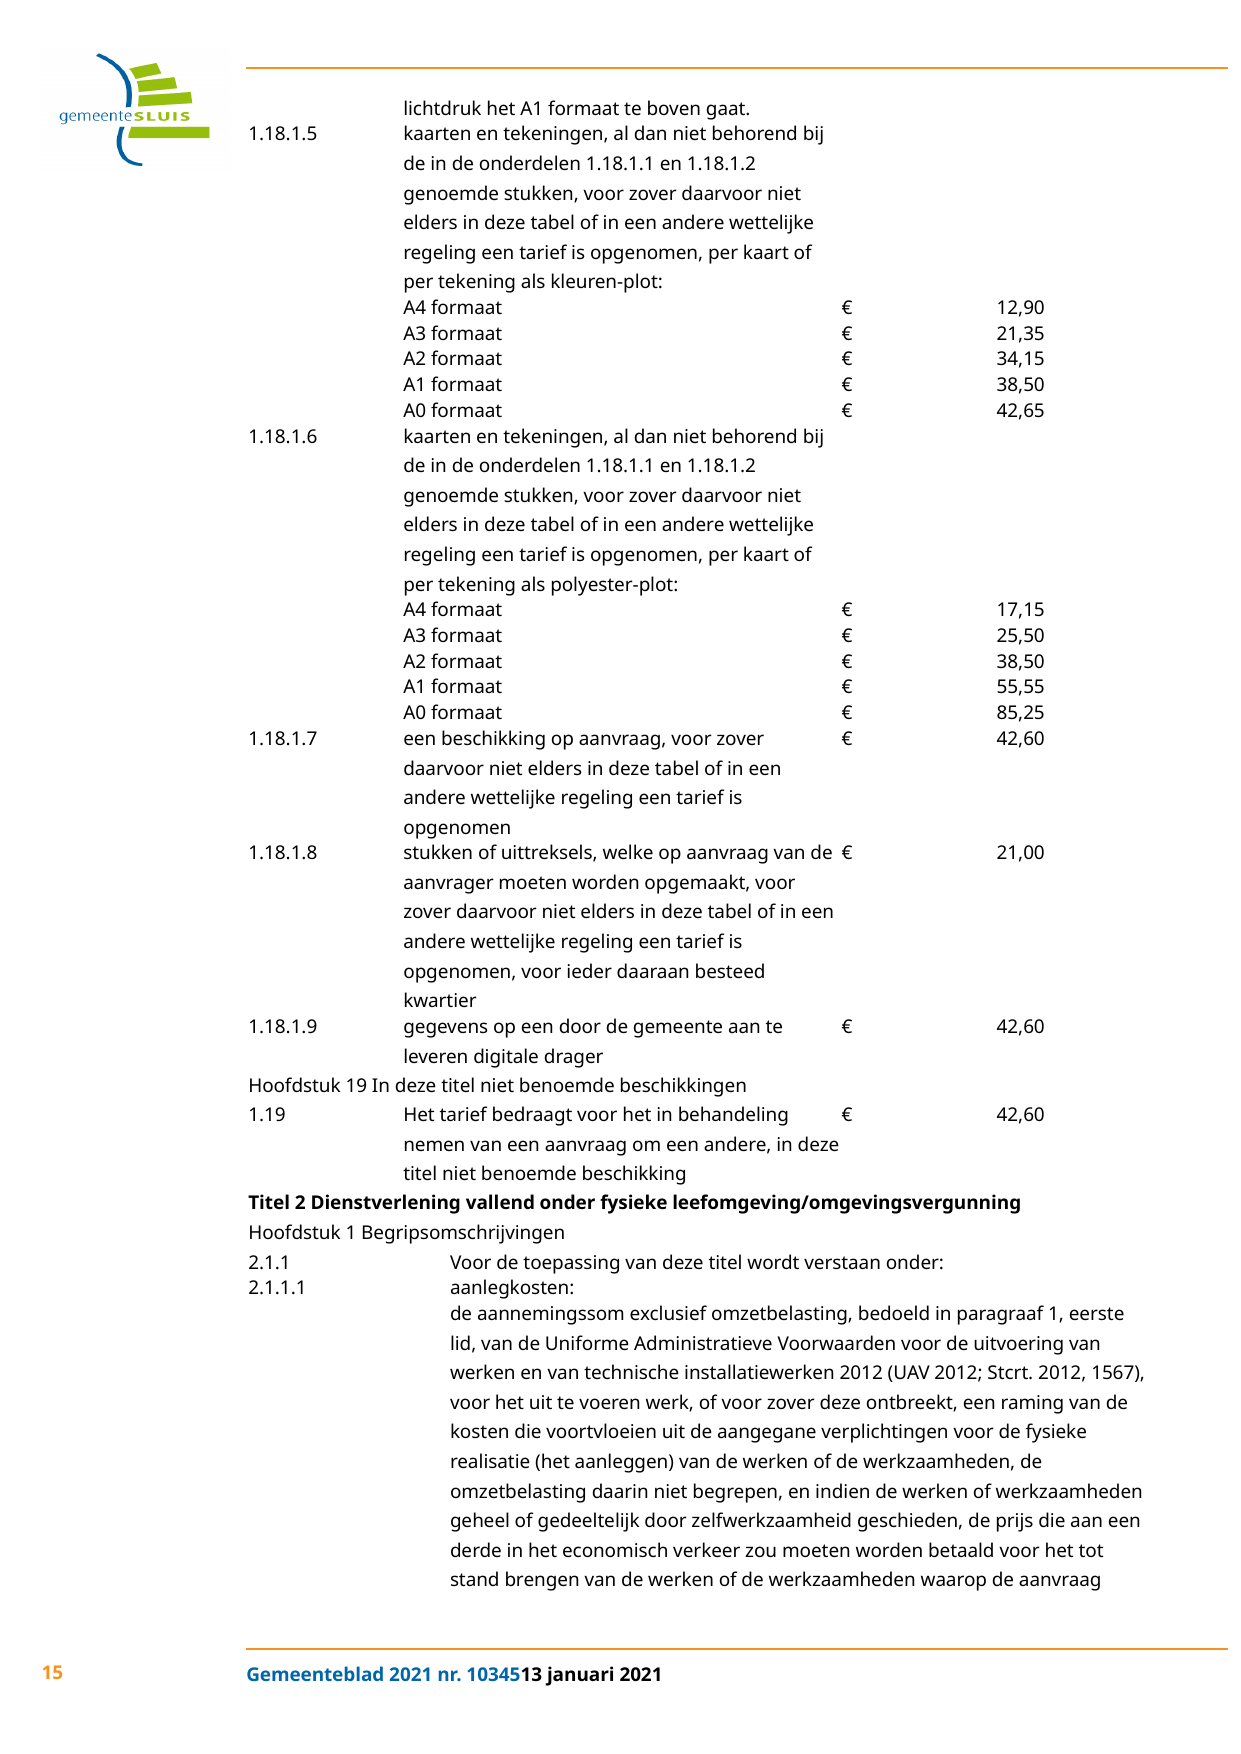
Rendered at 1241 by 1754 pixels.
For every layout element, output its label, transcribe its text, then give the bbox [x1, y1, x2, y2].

table_cell € [841, 346, 996, 371]
table_cell € [841, 294, 996, 320]
table_cell 1.18.1.9 [248, 1013, 403, 1068]
table_cell stukken of uittreksels, welke op aanvraag van de aanvrager moeten worden opgemaakt, voor zover daarvoor niet elders in deze tabel of in een andere wettelijke regeling een tarief is opgenomen, voor ieder daaraan besteed kwartier [403, 840, 841, 1013]
text Hoofdstuk 19 In deze titel niet benoemde beschikkingen [248, 1072, 1152, 1097]
table_cell 21,35 [996, 320, 1152, 346]
table_cell [248, 95, 403, 121]
table_header 42,60 [996, 1101, 1152, 1186]
table_cell [248, 596, 403, 622]
table_cell [248, 371, 403, 397]
table_cell 42,60 [996, 725, 1152, 839]
table_cell 42,65 [996, 397, 1152, 423]
table_cell kaarten en tekeningen, al dan niet behorend bij de in de onderdelen 1.18.1.1 en 1.18.1.2 genoemde stukken, voor zover daarvoor niet elders in deze tabel of in een andere wettelijke regeling een tarief is opgenomen, per kaart of per tekening als polyester-plot: [403, 423, 841, 596]
table_cell 1.18.1.5 [248, 121, 403, 294]
table_cell [248, 1300, 450, 1592]
picture [41, 47, 231, 172]
table_cell 1.18.1.7 [248, 725, 403, 839]
table_cell [248, 648, 403, 674]
table_header € [841, 1101, 996, 1186]
table_cell A0 formaat [403, 699, 841, 725]
table_cell 38,50 [996, 371, 1152, 397]
table_cell [248, 346, 403, 371]
table_cell [996, 423, 1152, 596]
table_cell 38,50 [996, 648, 1152, 674]
table_cell € [841, 397, 996, 423]
table_cell A0 formaat [403, 397, 841, 423]
table_cell [248, 699, 403, 725]
table_cell A4 formaat [403, 294, 841, 320]
table_cell 55,55 [996, 674, 1152, 699]
table_cell 34,15 [996, 346, 1152, 371]
table_cell € [841, 1013, 996, 1068]
table_cell A1 formaat [403, 674, 841, 699]
table_cell A2 formaat [403, 648, 841, 674]
table_cell [248, 294, 403, 320]
table_cell € [841, 371, 996, 397]
table_cell 85,25 [996, 699, 1152, 725]
table_header 1.19 [248, 1101, 403, 1186]
table_cell [841, 95, 996, 121]
table_cell € [841, 674, 996, 699]
table_cell [248, 622, 403, 648]
table_cell de aannemingssom exclusief omzetbelasting, bedoeld in paragraaf 1, eerste lid, van de Uniforme Administratieve Voorwaarden voor de uitvoering van werken en van technische installatiewerken 2012 (UAV 2012; Stcrt. 2012, 1567), voor het uit te voeren werk, of voor zover deze ontbreekt, een raming van de kosten die voortvloeien uit de aangegane verplichtingen voor de fysieke realisatie (het aanleggen) van de werken of de werkzaamheden, de omzetbelasting daarin niet begrepen, en indien de werken of werkzaamheden geheel of gedeeltelijk door zelfwerkzaamheid geschieden, de prijs die aan een derde in het economisch verkeer zou moeten worden betaald voor het tot stand brengen van de werken of de werkzaamheden waarop de aanvraag [450, 1300, 1152, 1592]
table_cell 12,90 [996, 294, 1152, 320]
table_cell [996, 121, 1152, 294]
table_cell [841, 121, 996, 294]
table_cell A1 formaat [403, 371, 841, 397]
table_cell [996, 95, 1152, 121]
table_header Voor de toepassing van deze titel wordt verstaan onder: [450, 1249, 1152, 1274]
table_cell lichtdruk het A1 formaat te boven gaat. [403, 95, 841, 121]
table_cell € [841, 840, 996, 1013]
table_cell [248, 397, 403, 423]
table_cell € [841, 648, 996, 674]
table_cell A2 formaat [403, 346, 841, 371]
table_cell 1.18.1.6 [248, 423, 403, 596]
table_cell een beschikking op aanvraag, voor zover daarvoor niet elders in deze tabel of in een andere wettelijke regeling een tarief is opgenomen [403, 725, 841, 839]
table_cell 21,00 [996, 840, 1152, 1013]
table_cell 1.18.1.8 [248, 840, 403, 1013]
table_cell A3 formaat [403, 622, 841, 648]
text Hoofdstuk 1 Begripsomschrijvingen [248, 1219, 1152, 1245]
table_cell 2.1.1.1 [248, 1275, 450, 1300]
table_cell € [841, 596, 996, 622]
table_cell [841, 423, 996, 596]
table_cell € [841, 320, 996, 346]
table_cell 25,50 [996, 622, 1152, 648]
table_cell 42,60 [996, 1013, 1152, 1068]
table_cell € [841, 725, 996, 839]
table_cell [248, 674, 403, 699]
text Titel 2 Dienstverlening vallend onder fysieke leefomgeving/omgevingsvergunning [248, 1189, 1152, 1215]
table_header Het tarief bedraagt voor het in behandeling nemen van een aanvraag om een andere, in deze titel niet benoemde beschikking [403, 1101, 841, 1186]
table_cell [248, 320, 403, 346]
table_cell 17,15 [996, 596, 1152, 622]
table_cell € [841, 622, 996, 648]
table_cell € [841, 699, 996, 725]
table_cell A4 formaat [403, 596, 841, 622]
table_cell gegevens op een door de gemeente aan te leveren digitale drager [403, 1013, 841, 1068]
table_header 2.1.1 [248, 1249, 450, 1274]
table_cell kaarten en tekeningen, al dan niet behorend bij de in de onderdelen 1.18.1.1 en 1.18.1.2 genoemde stukken, voor zover daarvoor niet elders in deze tabel of in een andere wettelijke regeling een tarief is opgenomen, per kaart of per tekening als kleuren-plot: [403, 121, 841, 294]
table_cell aanlegkosten: [450, 1275, 1152, 1300]
table_cell A3 formaat [403, 320, 841, 346]
